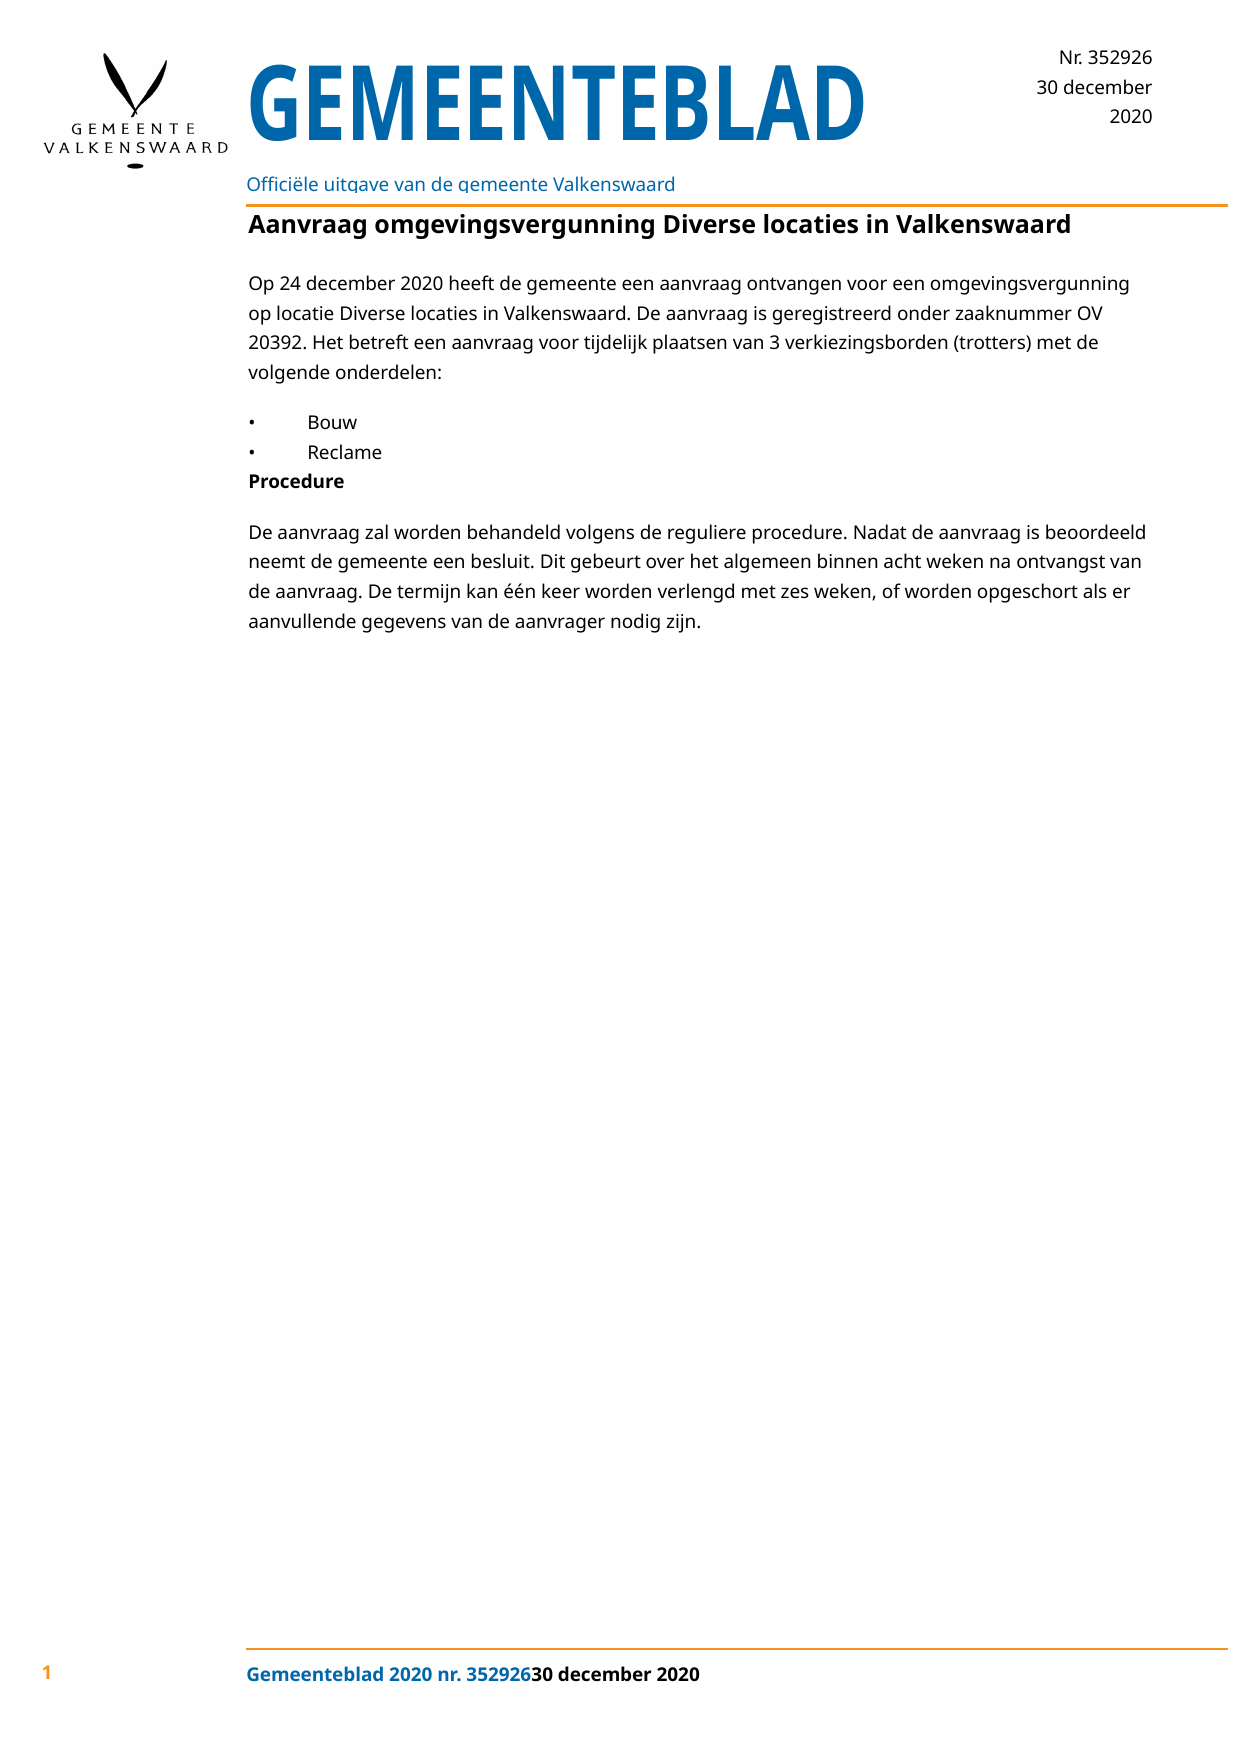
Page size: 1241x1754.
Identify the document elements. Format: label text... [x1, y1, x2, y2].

list Bouw [248, 409, 1152, 435]
text De aanvraag zal worden behandeld volgens de reguliere procedure. Nadat de aanvraag is beoordeeld neemt de gemeente een besluit. Dit gebeurt over het algemeen binnen acht weken na ontvangst van de aanvraag. De termijn kan één keer worden verlengd met zes weken, of worden opgeschort als er aanvullende gegevens van de aanvrager nodig zijn. [248, 519, 1152, 633]
text Procedure [248, 469, 1152, 494]
picture [41, 47, 231, 172]
list Reclame [248, 439, 1152, 465]
text Aanvraag omgevingsvergunning Diverse locaties in Valkenswaard [248, 207, 1152, 241]
text Op 24 december 2020 heeft de gemeente een aanvraag ontvangen voor een omgevingsvergunning op locatie Diverse locaties in Valkenswaard. De aanvraag is geregistreerd onder zaaknummer OV 20392. Het betreft een aanvraag voor tijdelijk plaatsen van 3 verkiezingsborden (trotters) met de volgende onderdelen: [248, 270, 1152, 385]
